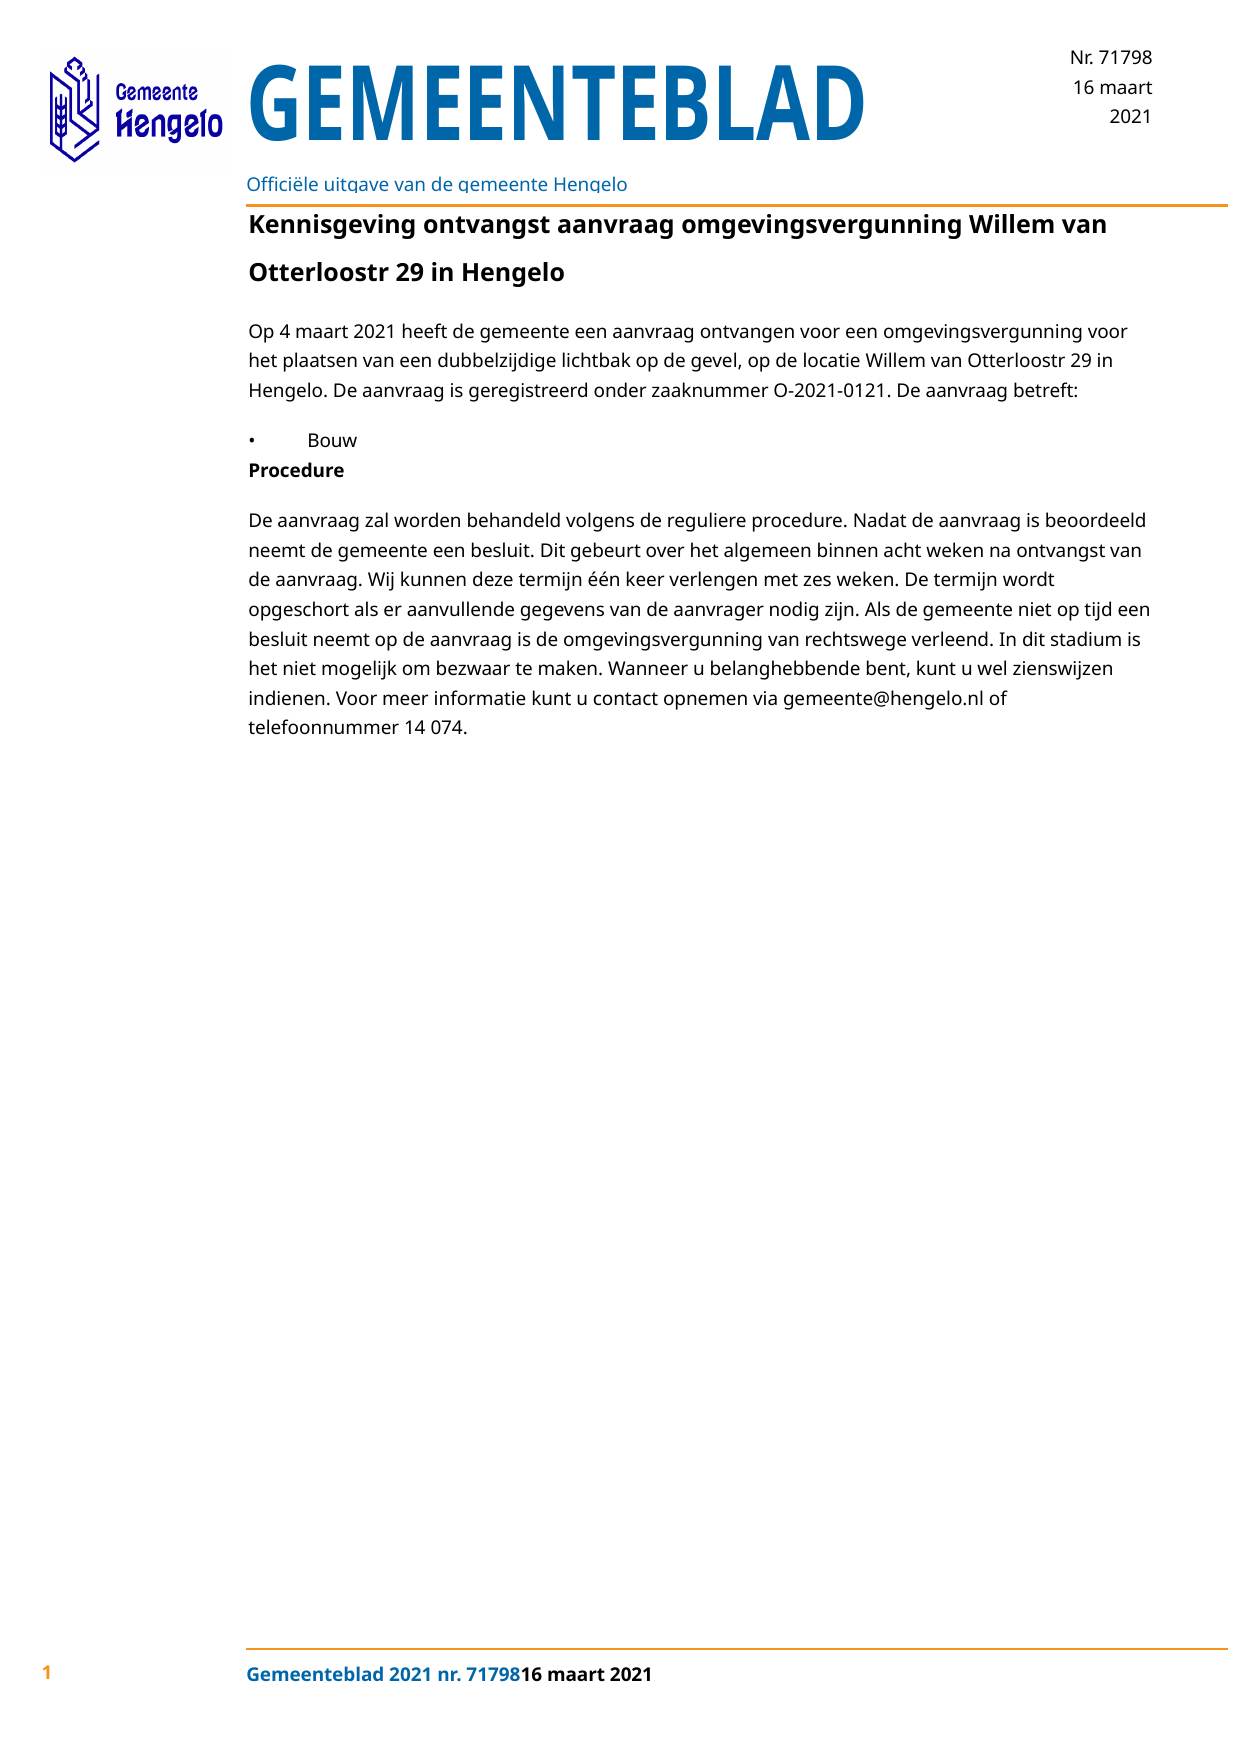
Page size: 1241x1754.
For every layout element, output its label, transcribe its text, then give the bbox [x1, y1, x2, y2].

text Op 4 maart 2021 heeft de gemeente een aanvraag ontvangen voor een omgevingsvergunning voor het plaatsen van een dubbelzijdige lichtbak op de gevel, op de locatie Willem van Otterloostr 29 in Hengelo. De aanvraag is geregistreerd onder zaaknummer O-2021-0121. De aanvraag betreft: [248, 318, 1152, 403]
list Bouw [248, 427, 1152, 453]
text De aanvraag zal worden behandeld volgens de reguliere procedure. Nadat de aanvraag is beoordeeld neemt de gemeente een besluit. Dit gebeurt over het algemeen binnen acht weken na ontvangst van de aanvraag. Wij kunnen deze termijn één keer verlengen met zes weken. De termijn wordt opgeschort als er aanvullende gegevens van de aanvrager nodig zijn. Als de gemeente niet op tijd een besluit neemt op de aanvraag is de omgevingsvergunning van rechtswege verleend. In dit stadium is het niet mogelijk om bezwaar te maken. Wanneer u belanghebbende bent, kunt u wel zienswijzen indienen. Voor meer informatie kunt u contact opnemen via gemeente@hengelo.nl of telefoonnummer 14 074. [248, 507, 1152, 740]
text Procedure [248, 457, 1152, 483]
picture [41, 47, 231, 172]
text Kennisgeving ontvangst aanvraag omgevingsvergunning Willem van Otterloostr 29 in Hengelo [248, 207, 1152, 288]
